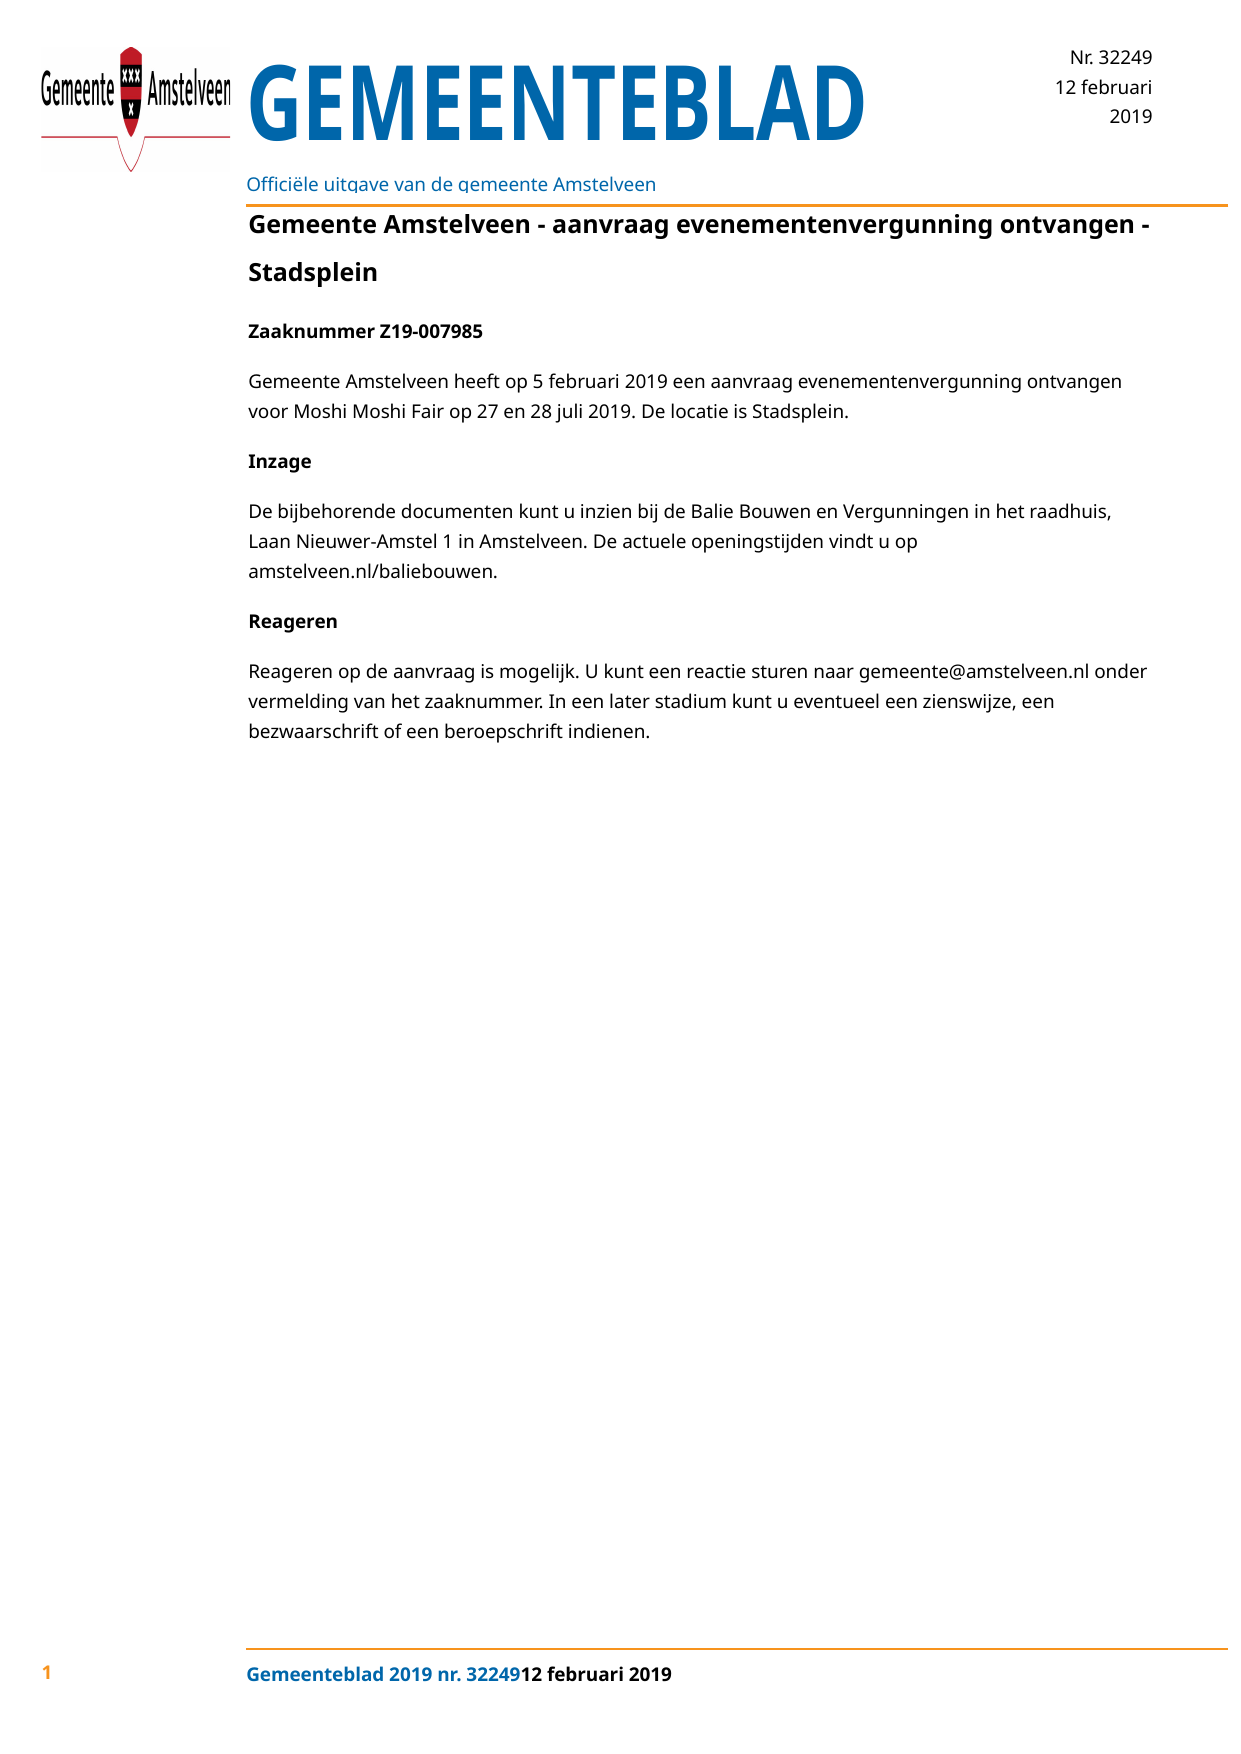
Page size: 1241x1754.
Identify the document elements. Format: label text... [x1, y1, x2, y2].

text Zaaknummer Z19-007985 [248, 318, 1152, 344]
text De bijbehorende documenten kunt u inzien bij de Balie Bouwen en Vergunningen in het raadhuis, Laan Nieuwer-Amstel 1 in Amstelveen. De actuele openingstijden vindt u op amstelveen.nl/baliebouwen. [248, 499, 1152, 584]
text Reageren [248, 608, 1152, 634]
text Reageren op de aanvraag is mogelijk. U kunt een reactie sturen naar gemeente@amstelveen.nl onder vermelding van het zaaknummer. In een later stadium kunt u eventueel een zienswijze, een bezwaarschrift of een beroepschrift indienen. [248, 659, 1152, 744]
text Gemeente Amstelveen heeft op 5 februari 2019 een aanvraag evenementenvergunning ontvangen voor Moshi Moshi Fair op 27 en 28 juli 2019. De locatie is Stadsplein. [248, 368, 1152, 424]
text Inzage [248, 448, 1152, 474]
text Gemeente Amstelveen - aanvraag evenementenvergunning ontvangen - Stadsplein [248, 207, 1152, 288]
picture [41, 47, 231, 172]
